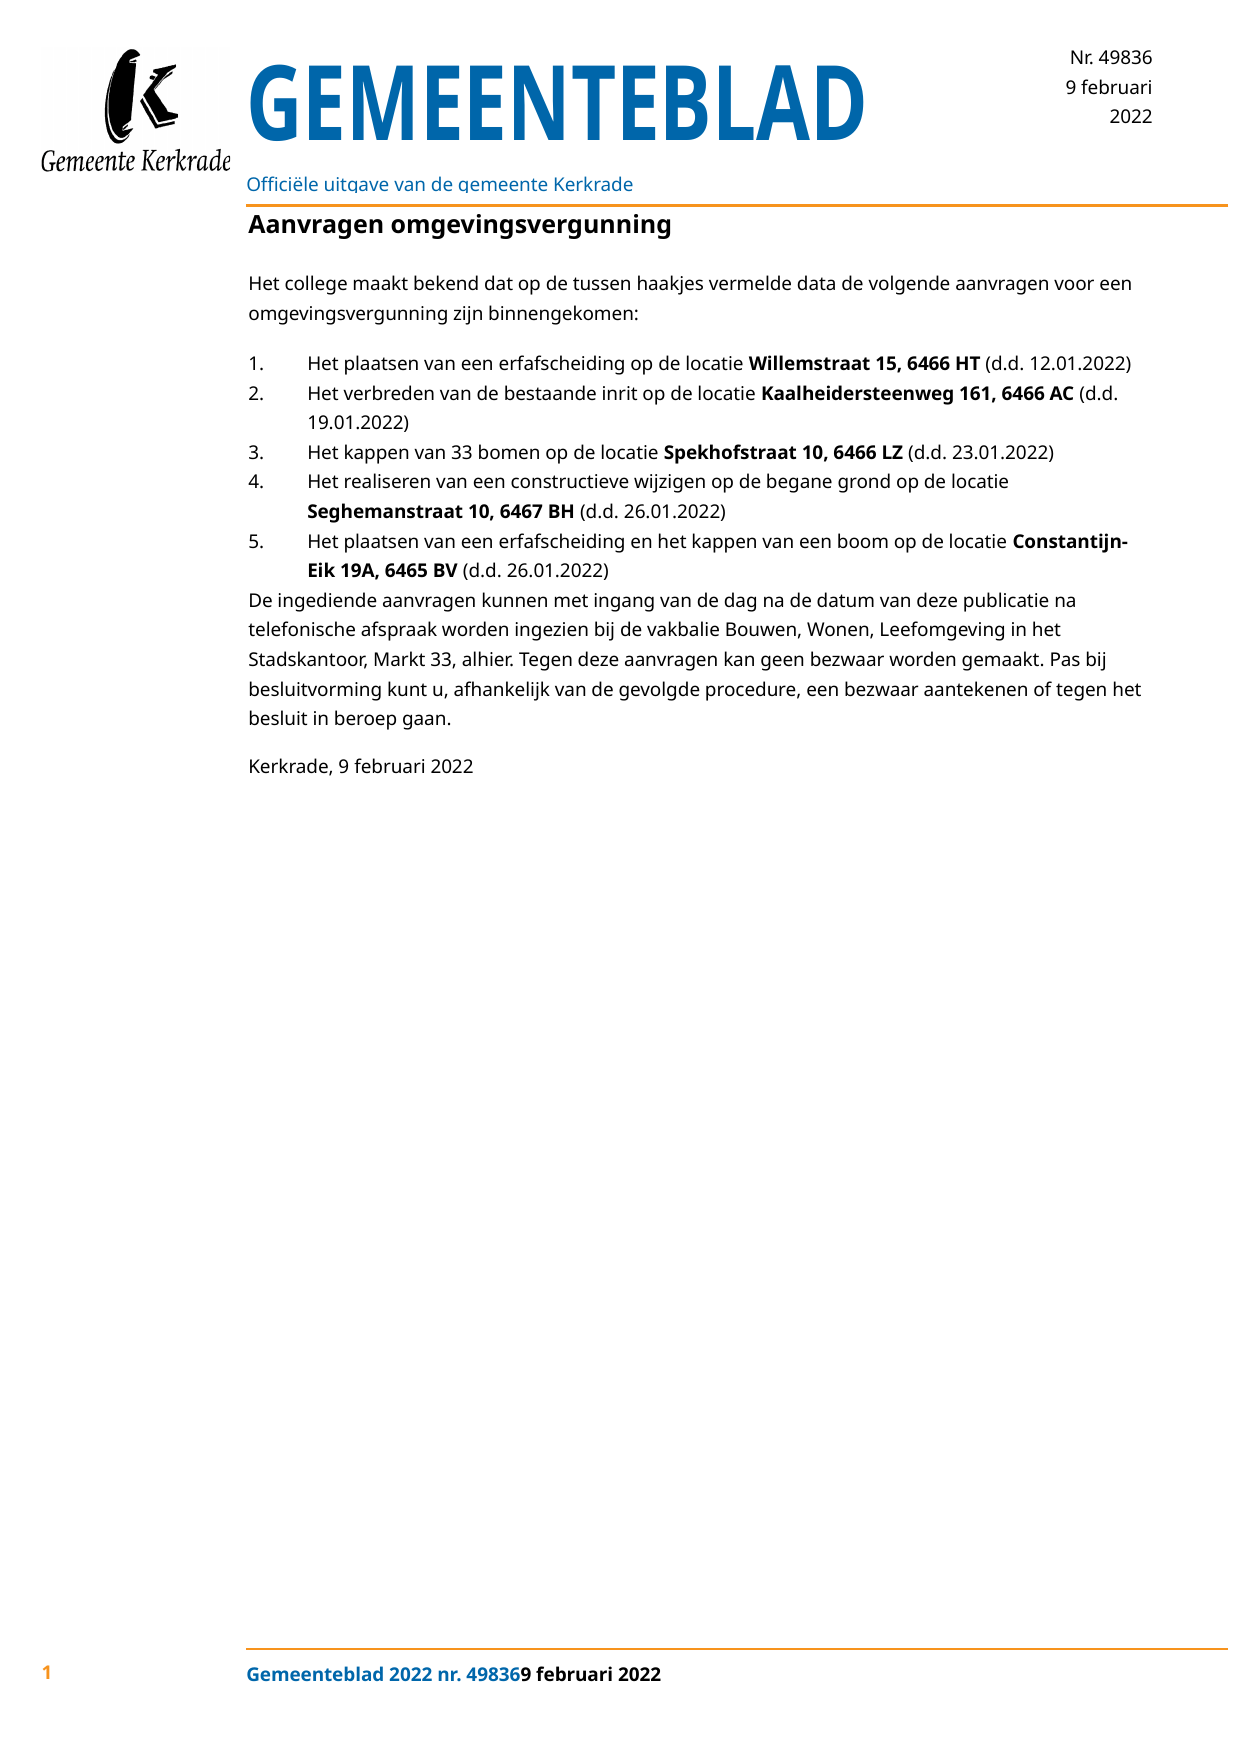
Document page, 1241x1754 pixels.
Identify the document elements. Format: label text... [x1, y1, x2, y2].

text Aanvragen omgevingsvergunning [248, 207, 1152, 241]
list Het realiseren van een constructieve wijzigen op de begane grond op de locatie Seghemanstraat 10, 6467 BH (d.d. 26.01.2022) [248, 469, 1152, 524]
text Het college maakt bekend dat op de tussen haakjes vermelde data de volgende aanvragen voor een omgevingsvergunning zijn binnengekomen: [248, 270, 1152, 326]
list Het verbreden van de bestaande inrit op de locatie Kaalheidersteenweg 161, 6466 AC (d.d. 19.01.2022) [248, 380, 1152, 435]
text Kerkrade, 9 februari 2022 [248, 753, 1152, 779]
text De ingediende aanvragen kunnen met ingang van de dag na de datum van deze publicatie na telefonische afspraak worden ingezien bij de vakbalie Bouwen, Wonen, Leefomgeving in het Stadskantoor, Markt 33, alhier. Tegen deze aanvragen kan geen bezwaar worden gemaakt. Pas bij besluitvorming kunt u, afhankelijk van de gevolgde procedure, een bezwaar aantekenen of tegen het besluit in beroep gaan. [248, 587, 1152, 731]
list Het kappen van 33 bomen op de locatie Spekhofstraat 10, 6466 LZ (d.d. 23.01.2022) [248, 439, 1152, 465]
list Het plaatsen van een erfafscheiding en het kappen van een boom op de locatie Constantijn-Eik 19A, 6465 BV (d.d. 26.01.2022) [248, 528, 1152, 583]
list Het plaatsen van een erfafscheiding op de locatie Willemstraat 15, 6466 HT (d.d. 12.01.2022) [248, 350, 1152, 376]
picture [41, 47, 231, 172]
